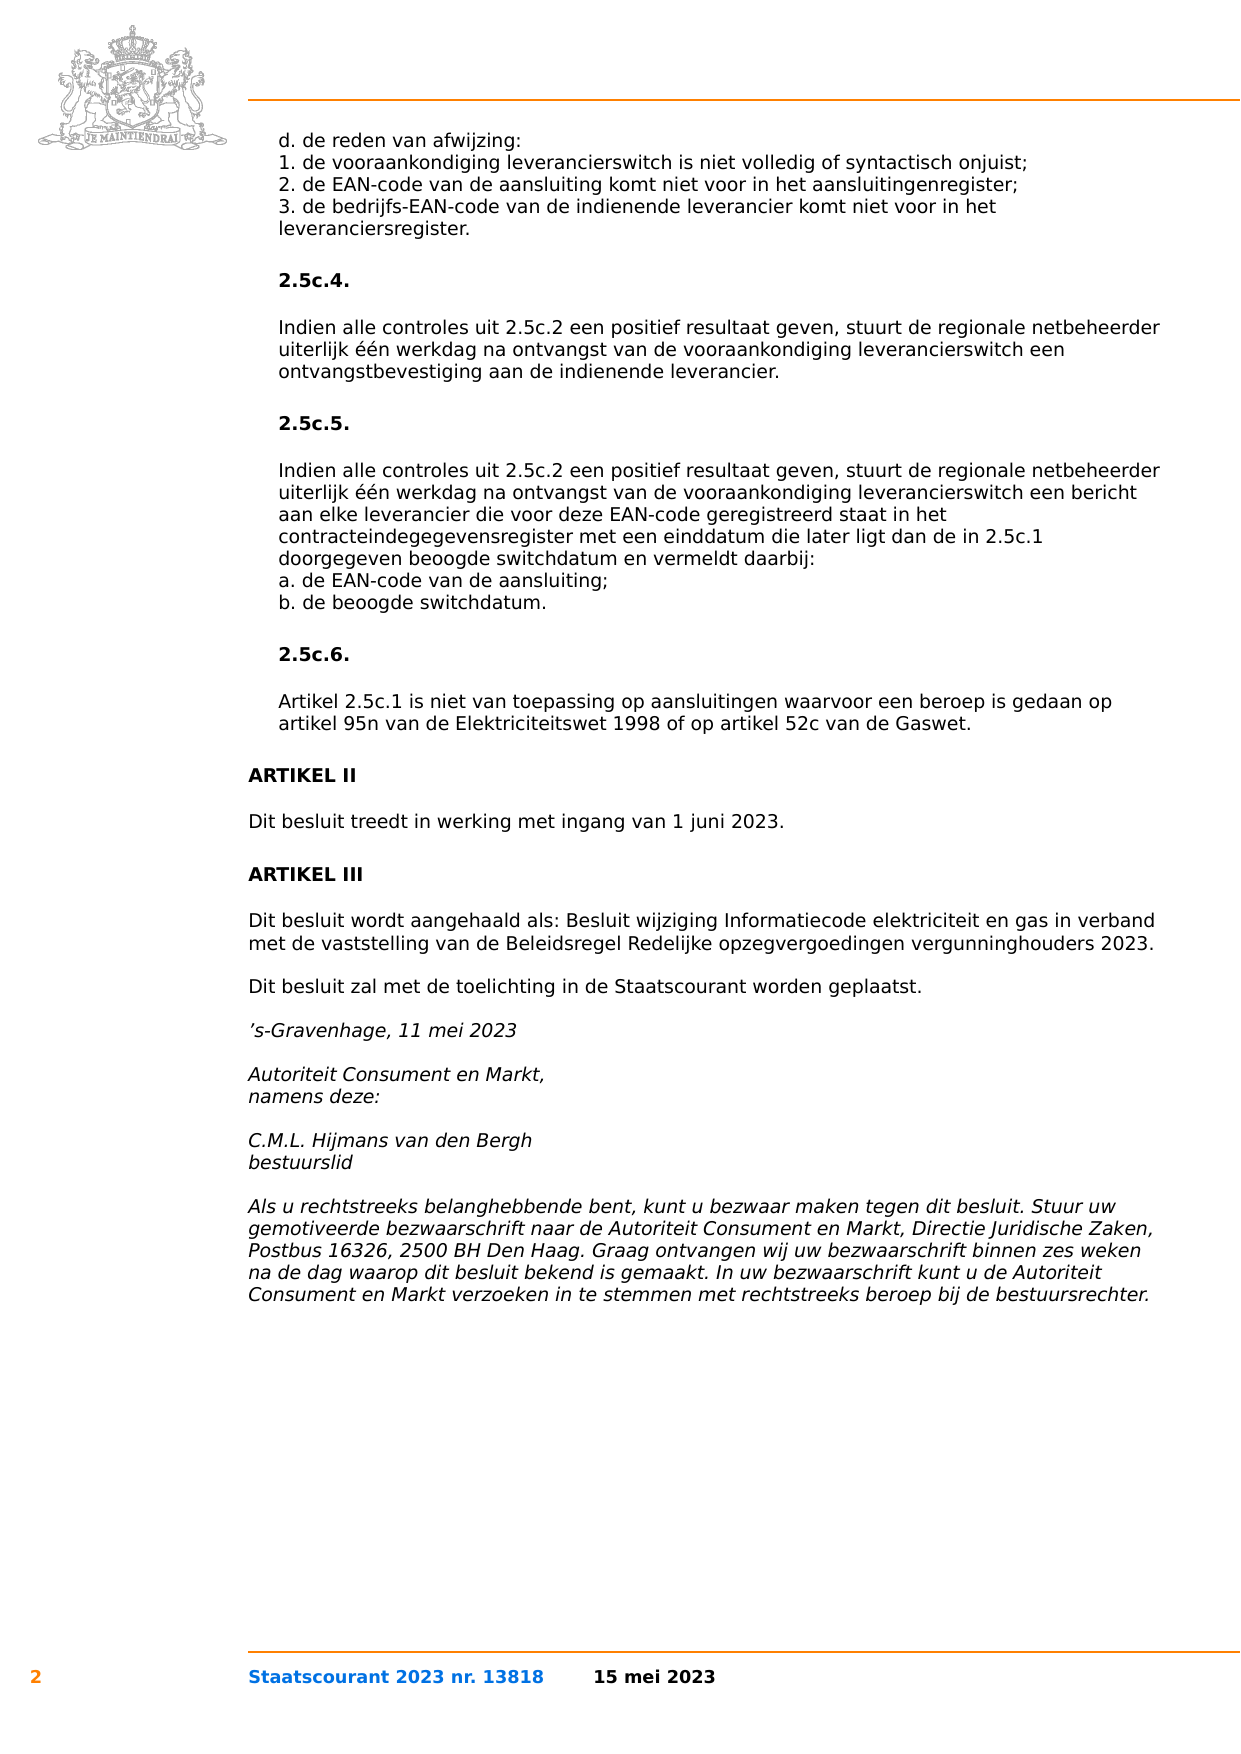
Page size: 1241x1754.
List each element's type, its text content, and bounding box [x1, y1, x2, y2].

subtitle 2.5c.6. [278, 643, 1163, 666]
text Dit besluit treedt in werking met ingang van 1 juni 2023. [248, 811, 1163, 833]
text a. de EAN-code van de aansluiting; [278, 569, 1163, 592]
text Als u rechtstreeks belanghebbende bent, kunt u bezwaar maken tegen dit besluit. Stuur uw gemotiveerde bezwaarschrift naar de Autoriteit Consument en Markt, Directie Juridische Zaken, Postbus 16326, 2500 BH Den Haag. Graag ontvangen wij uw bezwaarschrift binnen zes weken na de dag waarop dit besluit bekend is gemaakt. In uw bezwaarschrift kunt u de Autoriteit Consument en Markt verzoeken in te stemmen met rechtstreeks beroep bij de bestuursrechter. [248, 1196, 1163, 1306]
text b. de beoogde switchdatum. [278, 592, 1163, 613]
text Artikel 2.5c.1 is niet van toepassing op aansluitingen waarvoor een beroep is gedaan op artikel 95n van de Elektriciteitswet 1998 of op artikel 52c van de Gaswet. [278, 691, 1163, 734]
text Indien alle controles uit 2.5c.2 een positief resultaat geven, stuurt de regionale netbeheerder uiterlijk één werkdag na ontvangst van de vooraankondiging leverancierswitch een ontvangstbevestiging aan de indienende leverancier. [278, 317, 1163, 383]
text 3. de bedrijfs-EAN-code van de indienende leverancier komt niet voor in het leveranciersregister. [278, 196, 1163, 240]
subtitle ARTIKEL III [248, 863, 1163, 885]
text 1. de vooraankondiging leverancierswitch is niet volledig of syntactisch onjuist; [278, 152, 1163, 174]
subtitle 2.5c.4. [278, 270, 1163, 292]
text ’s-Gravenhage, 11 mei 2023 [248, 1020, 1163, 1042]
text 2. de EAN-code van de aansluiting komt niet voor in het aansluitingenregister; [278, 174, 1163, 196]
text d. de reden van afwijzing: [278, 130, 1163, 152]
text Indien alle controles uit 2.5c.2 een positief resultaat geven, stuurt de regionale netbeheerder uiterlijk één werkdag na ontvangst van de vooraankondiging leverancierswitch een bericht aan elke leverancier die voor deze EAN-code geregistreerd staat in het contracteindegegevensregister met een einddatum die later ligt dan de in 2.5c.1 doorgegeven beoogde switchdatum en vermeldt daarbij: [278, 460, 1163, 569]
text Autoriteit Consument en Markt, namens deze: C.M.L. Hijmans van den Bergh bestuurslid [248, 1064, 1163, 1174]
text Dit besluit zal met de toelichting in de Staatscourant worden geplaatst. [248, 976, 1163, 998]
subtitle ARTIKEL II [248, 764, 1163, 786]
text Dit besluit wordt aangehaald als: Besluit wijziging Informatiecode elektriciteit en gas in verband met de vaststelling van de Beleidsregel Redelijke opzegvergoedingen vergunninghouders 2023. [248, 910, 1163, 954]
picture [38, 25, 227, 150]
subtitle 2.5c.5. [278, 413, 1163, 435]
